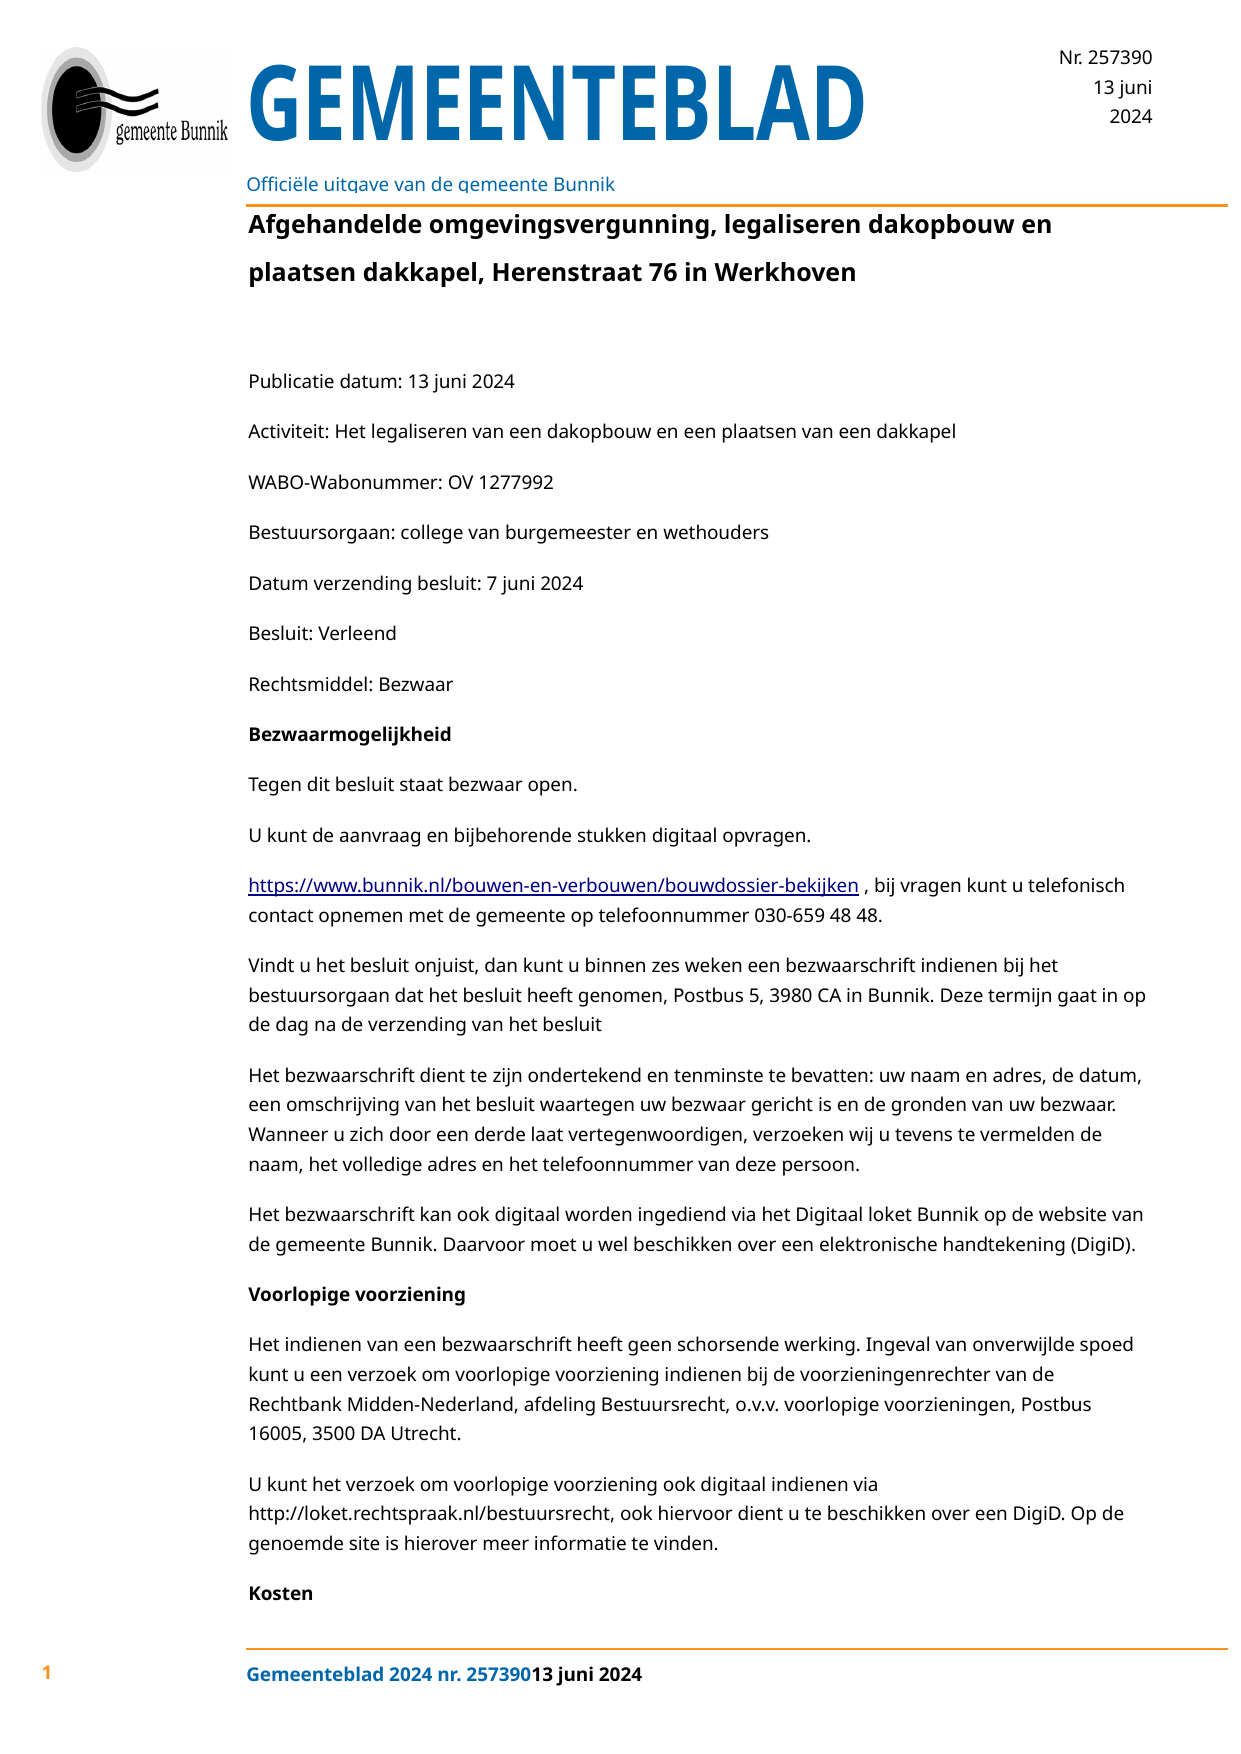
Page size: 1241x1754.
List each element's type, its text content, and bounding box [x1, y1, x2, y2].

text Rechtsmiddel: Bezwaar [248, 671, 1152, 697]
text Voorlopige voorziening [248, 1281, 1152, 1307]
picture [41, 47, 231, 172]
text Het bezwaarschrift dient te zijn ondertekend en tenminste te bevatten: uw naam en adres, de datum, een omschrijving van het besluit waartegen uw bezwaar gericht is en de gronden van uw bezwaar. Wanneer u zich door een derde laat vertegenwoordigen, verzoeken wij u tevens te vermelden de naam, het volledige adres en het telefoonnummer van deze persoon. [248, 1062, 1152, 1177]
text Het bezwaarschrift kan ook digitaal worden ingediend via het Digitaal loket Bunnik op de website van de gemeente Bunnik. Daarvoor moet u wel beschikken over een elektronische handtekening (DigiD). [248, 1201, 1152, 1257]
text Bestuursorgaan: college van burgemeester en wethouders [248, 519, 1152, 545]
text Kosten [248, 1580, 1152, 1606]
text WABO-Wabonummer: OV 1277992 [248, 469, 1152, 495]
text U kunt de aanvraag en bijbehorende stukken digitaal opvragen. [248, 822, 1152, 848]
text Activiteit: Het legaliseren van een dakopbouw en een plaatsen van een dakkapel [248, 419, 1152, 444]
text Afgehandelde omgevingsvergunning, legaliseren dakopbouw en plaatsen dakkapel, Herenstraat 76 in Werkhoven [248, 207, 1152, 288]
text Tegen dit besluit staat bezwaar open. [248, 772, 1152, 797]
text Bezwaarmogelijkheid [248, 721, 1152, 747]
text https://www.bunnik.nl/bouwen-en-verbouwen/bouwdossier-bekijken , bij vragen kunt u telefonisch contact opnemen met de gemeente op telefoonnummer 030-659 48 48. [248, 872, 1152, 928]
text Publicatie datum: 13 juni 2024 [248, 368, 1152, 394]
text Het indienen van een bezwaarschrift heeft geen schorsende werking. Ingeval van onverwijlde spoed kunt u een verzoek om voorlopige voorziening indienen bij de voorzieningenrechter van de Rechtbank Midden-Nederland, afdeling Bestuursrecht, o.v.v. voorlopige voorzieningen, Postbus 16005, 3500 DA Utrecht. [248, 1332, 1152, 1446]
text Datum verzending besluit: 7 juni 2024 [248, 570, 1152, 596]
text Besluit: Verleend [248, 620, 1152, 646]
text Vindt u het besluit onjuist, dan kunt u binnen zes weken een bezwaarschrift indienen bij het bestuursorgaan dat het besluit heeft genomen, Postbus 5, 3980 CA in Bunnik. Deze termijn gaat in op de dag na de verzending van het besluit [248, 952, 1152, 1037]
text U kunt het verzoek om voorlopige voorziening ook digitaal indienen via http://loket.rechtspraak.nl/bestuursrecht, ook hiervoor dient u te beschikken over een DigiD. Op de genoemde site is hierover meer informatie te vinden. [248, 1471, 1152, 1556]
